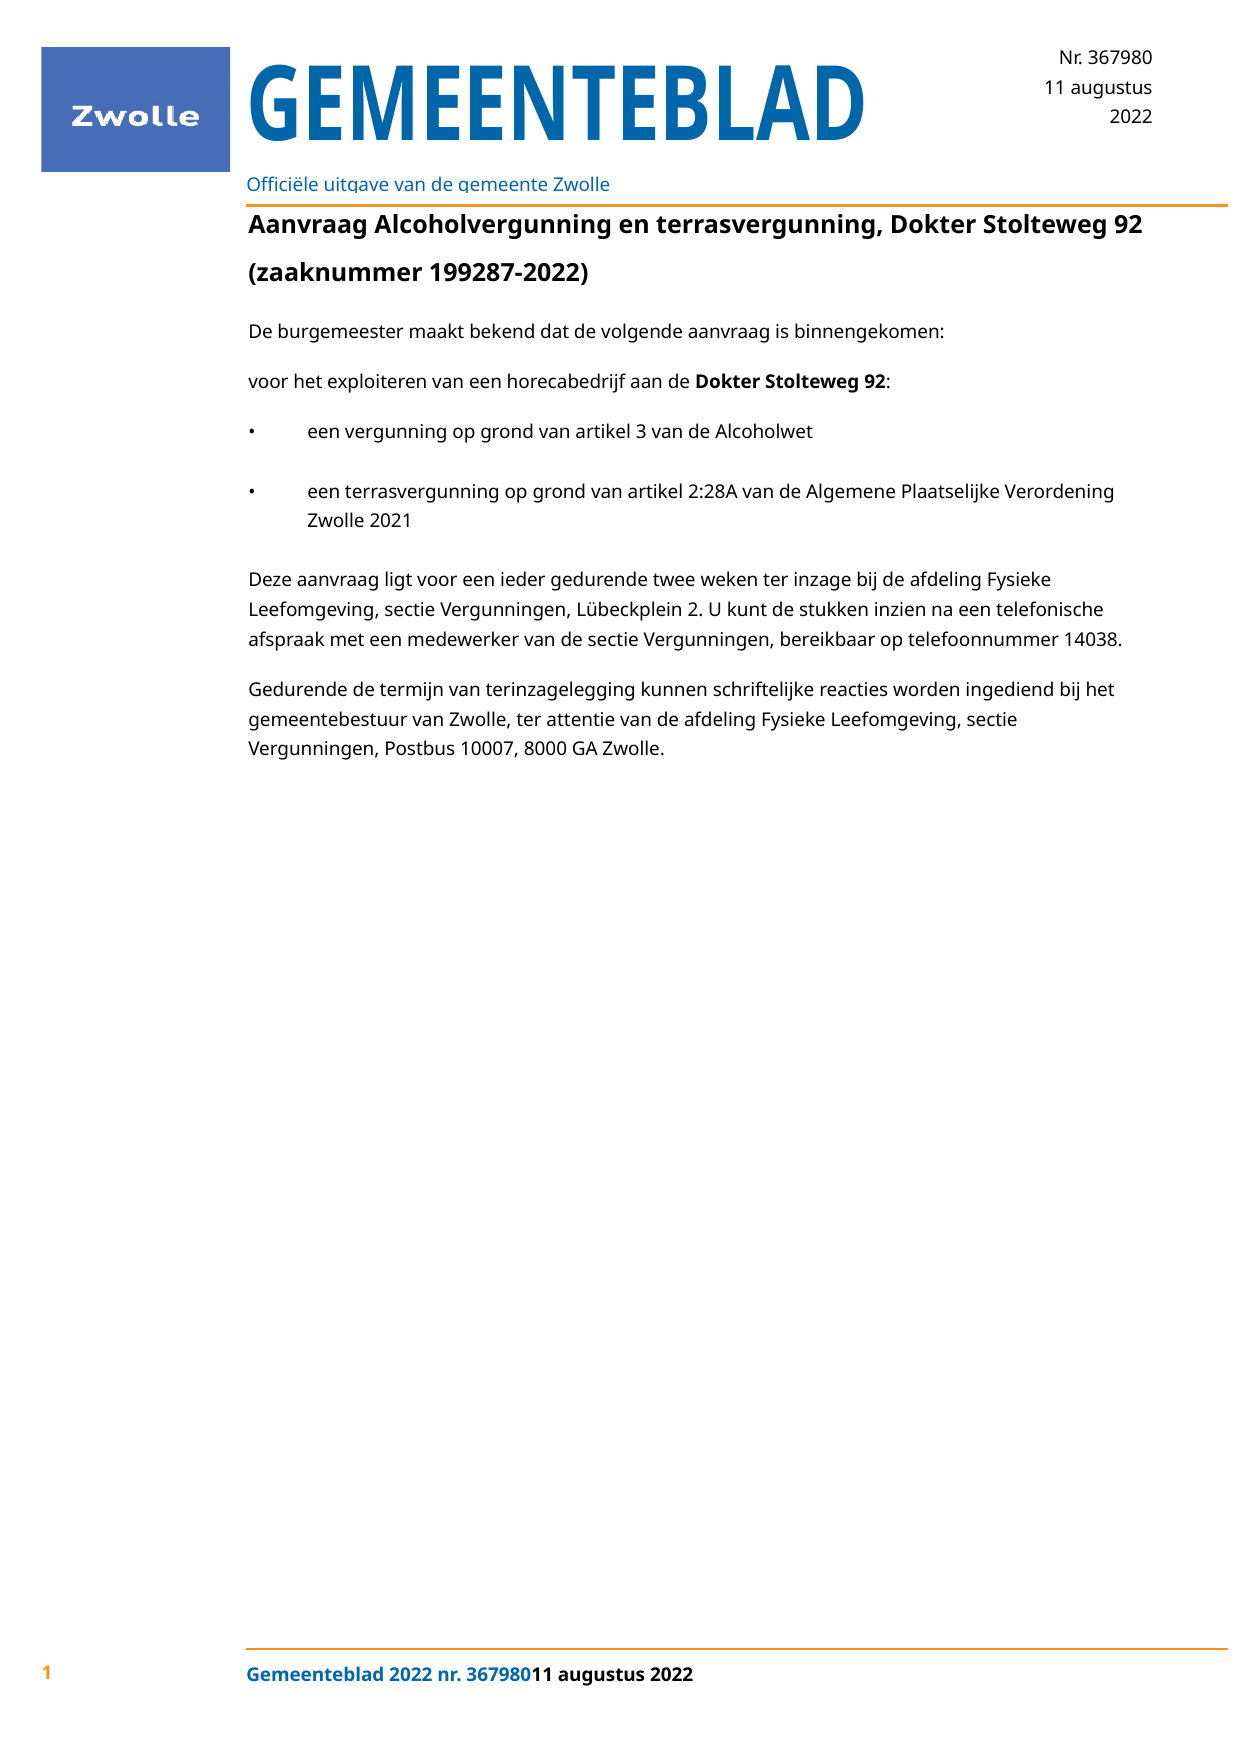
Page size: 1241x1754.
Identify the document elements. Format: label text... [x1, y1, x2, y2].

list een vergunning op grond van artikel 3 van de Alcoholwet [248, 419, 1152, 444]
text De burgemeester maakt bekend dat de volgende aanvraag is binnengekomen: [248, 318, 1152, 344]
text Aanvraag Alcoholvergunning en terrasvergunning, Dokter Stolteweg 92 (zaaknummer 199287-2022) [248, 207, 1152, 288]
text Deze aanvraag ligt voor een ieder gedurende twee weken ter inzage bij de afdeling Fysieke Leefomgeving, sectie Vergunningen, Lübeckplein 2. U kunt de stukken inzien na een telefonische afspraak met een medewerker van de sectie Vergunningen, bereikbaar op telefoonnummer 14038. [248, 567, 1152, 652]
list een terrasvergunning op grond van artikel 2:28A van de Algemene Plaatselijke Verordening Zwolle 2021 [248, 478, 1152, 533]
picture [41, 47, 231, 172]
text Gedurende de termijn van terinzagelegging kunnen schriftelijke reacties worden ingediend bij het gemeentebestuur van Zwolle, ter attentie van de afdeling Fysieke Leefomgeving, sectie Vergunningen, Postbus 10007, 8000 GA Zwolle. [248, 676, 1152, 761]
text voor het exploiteren van een horecabedrijf aan de Dokter Stolteweg 92: [248, 368, 1152, 394]
